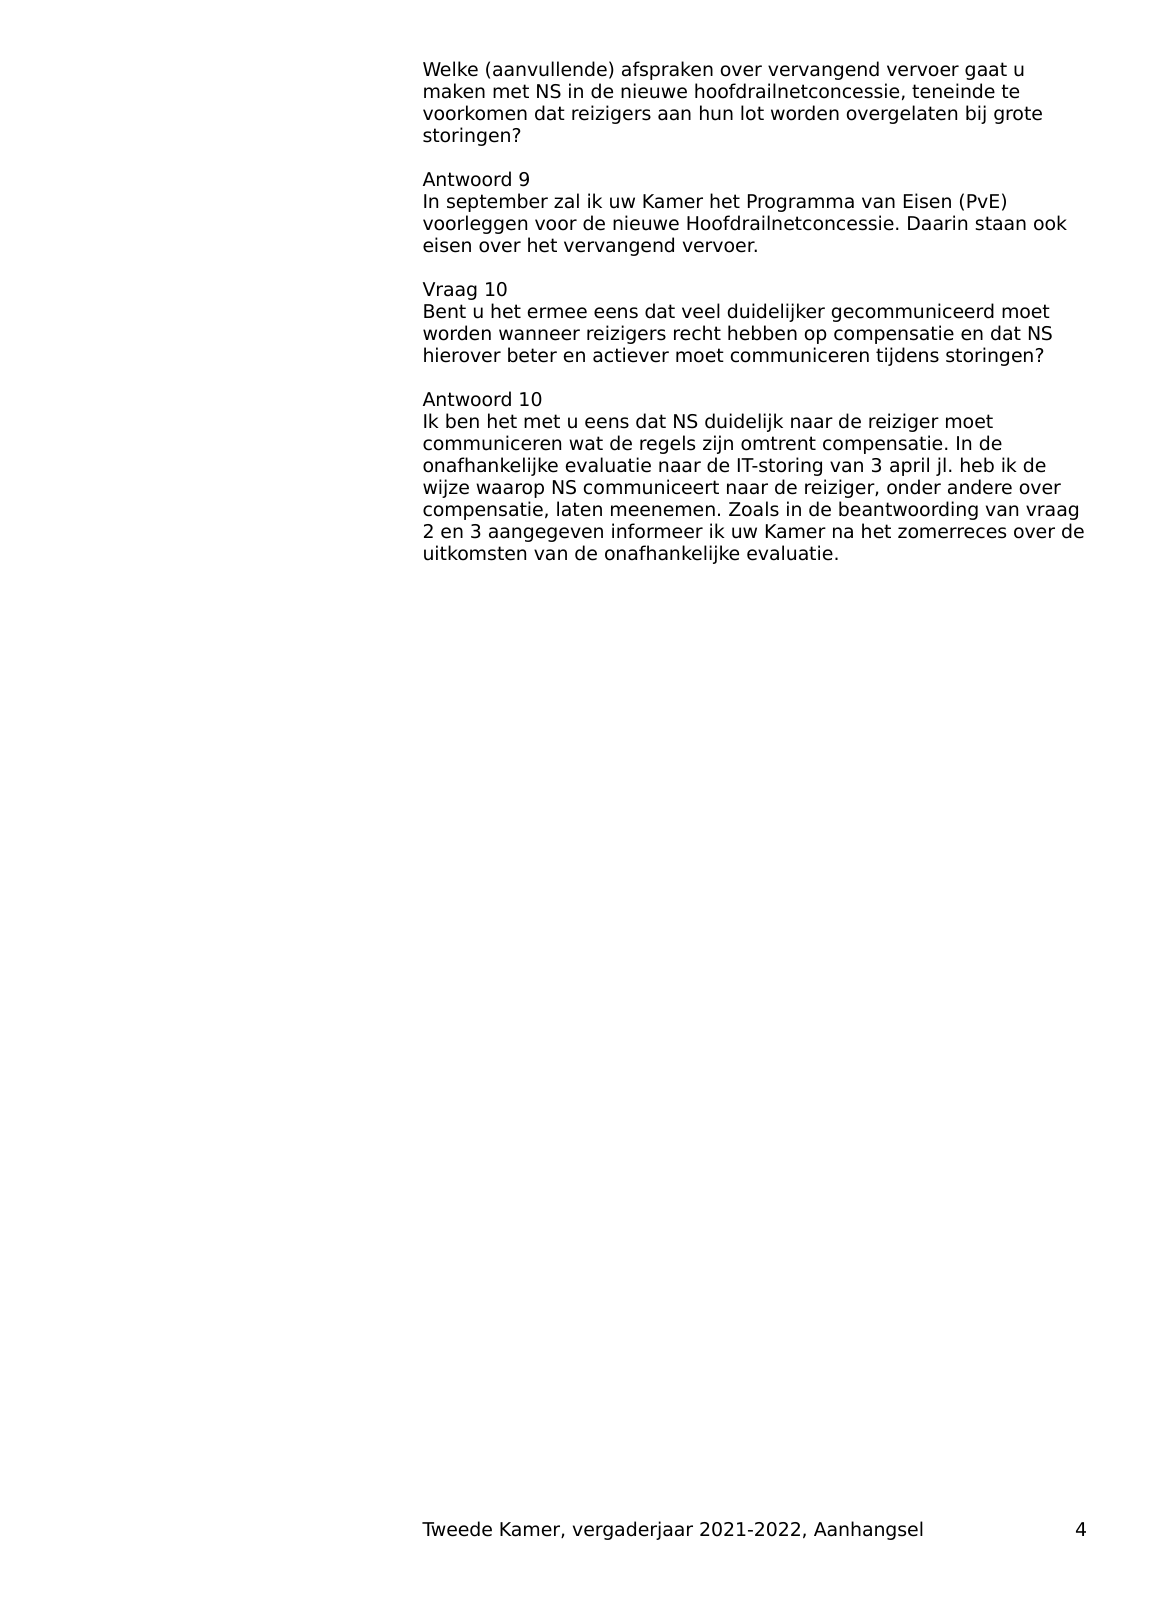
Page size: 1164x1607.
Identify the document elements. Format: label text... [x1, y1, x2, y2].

text In september zal ik uw Kamer het Programma van Eisen (PvE) voorleggen voor de nieuwe Hoofdrailnetconcessie. Daarin staan ook eisen over het vervangend vervoer. [422, 191, 1087, 257]
text Vraag 10 [422, 279, 1087, 301]
text Ik ben het met u eens dat NS duidelijk naar de reiziger moet communiceren wat de regels zijn omtrent compensatie. In de onafhankelijke evaluatie naar de IT-storing van 3 april jl. heb ik de wijze waarop NS communiceert naar de reiziger, onder andere over compensatie, laten meenemen. Zoals in de beantwoording van vraag 2 en 3 aangegeven informeer ik uw Kamer na het zomerreces over de uitkomsten van de onafhankelijke evaluatie. [422, 411, 1087, 565]
text Welke (aanvullende) afspraken over vervangend vervoer gaat u maken met NS in de nieuwe hoofdrailnetconcessie, teneinde te voorkomen dat reizigers aan hun lot worden overgelaten bij grote storingen? [422, 59, 1087, 147]
text Bent u het ermee eens dat veel duidelijker gecommuniceerd moet worden wanneer reizigers recht hebben op compensatie en dat NS hierover beter en actiever moet communiceren tijdens storingen? [422, 301, 1087, 367]
text Antwoord 10 [422, 389, 1087, 411]
text Antwoord 9 [422, 169, 1087, 191]
